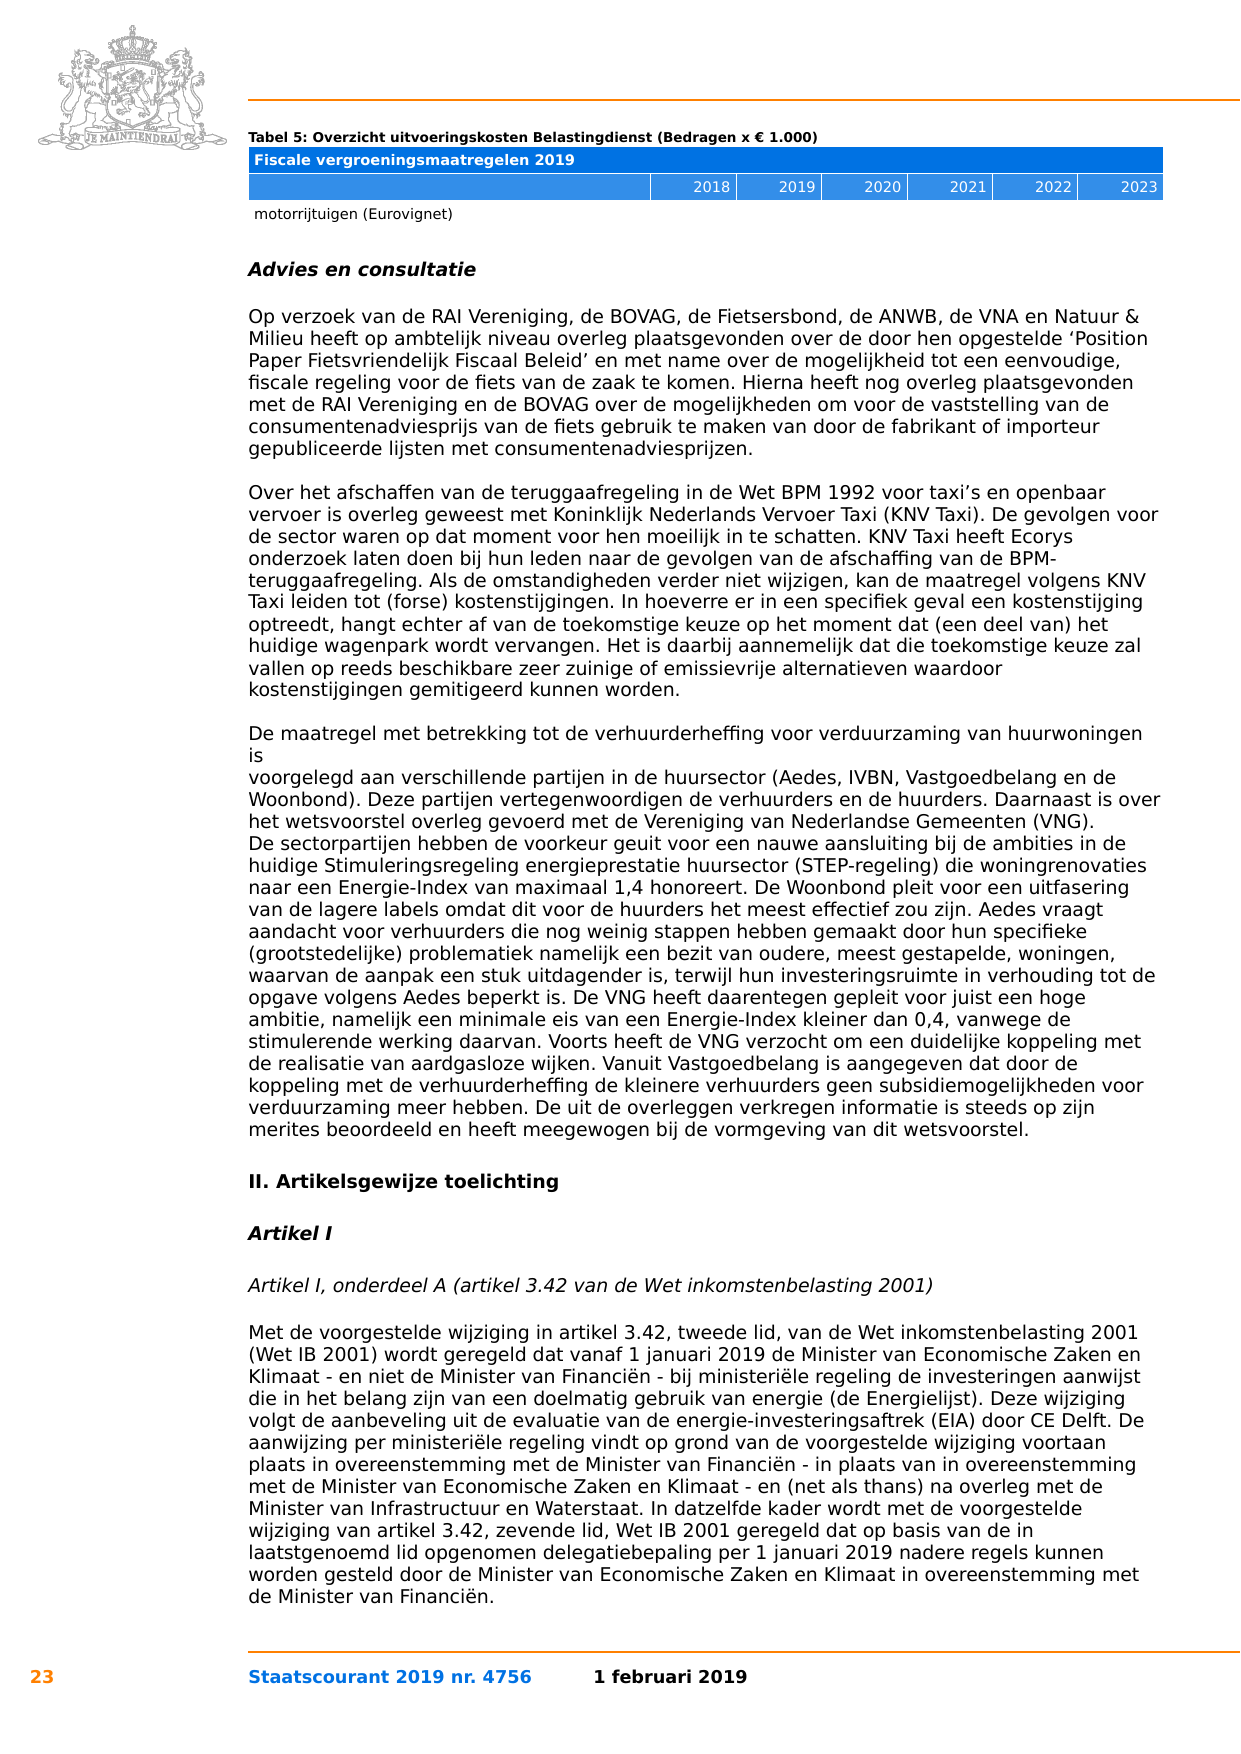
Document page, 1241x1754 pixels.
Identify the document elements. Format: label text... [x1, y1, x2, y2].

table_cell 2023 [1078, 174, 1163, 200]
table_cell 2020 [822, 174, 907, 200]
subtitle II. Artikelsgewijze toelichting [248, 1171, 1163, 1193]
text Op verzoek van de RAI Vereniging, de BOVAG, de Fietsersbond, de ANWB, de VNA en Natuur & Milieu heeft op ambtelijk niveau overleg plaatsgevonden over de door hen opgestelde ‘Position Paper Fietsvriendelijk Fiscaal Beleid’ en met name over de mogelijkheid tot een eenvoudige, fiscale regeling voor de fiets van de zaak te komen. Hierna heeft nog overleg plaatsgevonden met de RAI Vereniging en de BOVAG over de mogelijkheden om voor de vaststelling van de consumentenadviesprijs van de fiets gebruik te maken van door de fabrikant of importeur gepubliceerde lijsten met consumentenadviesprijzen. [248, 306, 1163, 460]
table_cell motorrijtuigen (Eurovignet) [249, 201, 650, 228]
table_cell [1078, 201, 1163, 228]
table_cell [249, 174, 650, 200]
table_cell 2022 [993, 174, 1077, 200]
table_cell [993, 201, 1077, 228]
table_cell 2021 [908, 174, 992, 200]
table_cell 2019 [737, 174, 821, 200]
table_cell [908, 201, 992, 228]
text De maatregel met betrekking tot de verhuurderheffing voor verduurzaming van huurwoningen is [248, 723, 1163, 767]
table_header Tabel 5: Overzicht uitvoeringskosten Belastingdienst (Bedragen x € 1.000) [248, 130, 1163, 146]
subtitle Artikel I [248, 1223, 1163, 1245]
table_cell [737, 201, 821, 228]
table_cell [651, 201, 736, 228]
subtitle Advies en consultatie [248, 259, 1163, 281]
table_cell 2018 [651, 174, 736, 200]
table_cell [822, 201, 907, 228]
table_cell Fiscale vergroeningsmaatregelen 2019 [249, 147, 1163, 173]
text Over het afschaffen van de teruggaafregeling in de Wet BPM 1992 voor taxi’s en openbaar vervoer is overleg geweest met Koninklijk Nederlands Vervoer Taxi (KNV Taxi). De gevolgen voor de sector waren op dat moment voor hen moeilijk in te schatten. KNV Taxi heeft Ecorys onderzoek laten doen bij hun leden naar de gevolgen van de afschaffing van de BPM-teruggaafregeling. Als de omstandigheden verder niet wijzigen, kan de maatregel volgens KNV Taxi leiden tot (forse) kostenstijgingen. In hoeverre er in een specifiek geval een kostenstijging optreedt, hangt echter af van de toekomstige keuze op het moment dat (een deel van) het huidige wagenpark wordt vervangen. Het is daarbij aannemelijk dat die toekomstige keuze zal vallen op reeds beschikbare zeer zuinige of emissievrije alternatieven waardoor kostenstijgingen gemitigeerd kunnen worden. [248, 482, 1163, 701]
picture [38, 25, 227, 150]
text Met de voorgestelde wijziging in artikel 3.42, tweede lid, van de Wet inkomstenbelasting 2001 (Wet IB 2001) wordt geregeld dat vanaf 1 januari 2019 de Minister van Economische Zaken en Klimaat - en niet de Minister van Financiën - bij ministeriële regeling de investeringen aanwijst die in het belang zijn van een doelmatig gebruik van energie (de Energielijst). Deze wijziging volgt de aanbeveling uit de evaluatie van de energie-investeringsaftrek (EIA) door CE Delft. De aanwijzing per ministeriële regeling vindt op grond van de voorgestelde wijziging voortaan plaats in overeenstemming met de Minister van Financiën - in plaats van in overeenstemming met de Minister van Economische Zaken en Klimaat - en (net als thans) na overleg met de Minister van Infrastructuur en Waterstaat. In datzelfde kader wordt met de voorgestelde wijziging van artikel 3.42, zevende lid, Wet IB 2001 geregeld dat op basis van de in laatstgenoemd lid opgenomen delegatiebepaling per 1 januari 2019 nadere regels kunnen worden gesteld door de Minister van Economische Zaken en Klimaat in overeenstemming met de Minister van Financiën. [248, 1322, 1163, 1607]
subtitle Artikel I, onderdeel A (artikel 3.42 van de Wet inkomstenbelasting 2001) [248, 1275, 1163, 1297]
text De sectorpartijen hebben de voorkeur geuit voor een nauwe aansluiting bij de ambities in de huidige Stimuleringsregeling energieprestatie huursector (STEP-regeling) die woningrenovaties naar een Energie-Index van maximaal 1,4 honoreert. De Woonbond pleit voor een uitfasering van de lagere labels omdat dit voor de huurders het meest effectief zou zijn. Aedes vraagt aandacht voor verhuurders die nog weinig stappen hebben gemaakt door hun specifieke (grootstedelijke) problematiek namelijk een bezit van oudere, meest gestapelde, woningen, waarvan de aanpak een stuk uitdagender is, terwijl hun investeringsruimte in verhouding tot de opgave volgens Aedes beperkt is. De VNG heeft daarentegen gepleit voor juist een hoge ambitie, namelijk een minimale eis van een Energie-Index kleiner dan 0,4, vanwege de stimulerende werking daarvan. Voorts heeft de VNG verzocht om een duidelijke koppeling met de realisatie van aardgasloze wijken. Vanuit Vastgoedbelang is aangegeven dat door de koppeling met de verhuurderheffing de kleinere verhuurders geen subsidiemogelijkheden voor verduurzaming meer hebben. De uit de overleggen verkregen informatie is steeds op zijn merites beoordeeld en heeft meegewogen bij de vormgeving van dit wetsvoorstel. [248, 833, 1163, 1141]
text voorgelegd aan verschillende partijen in de huursector (Aedes, IVBN, Vastgoedbelang en de Woonbond). Deze partijen vertegenwoordigen de verhuurders en de huurders. Daarnaast is over het wetsvoorstel overleg gevoerd met de Vereniging van Nederlandse Gemeenten (VNG). [248, 767, 1163, 833]
